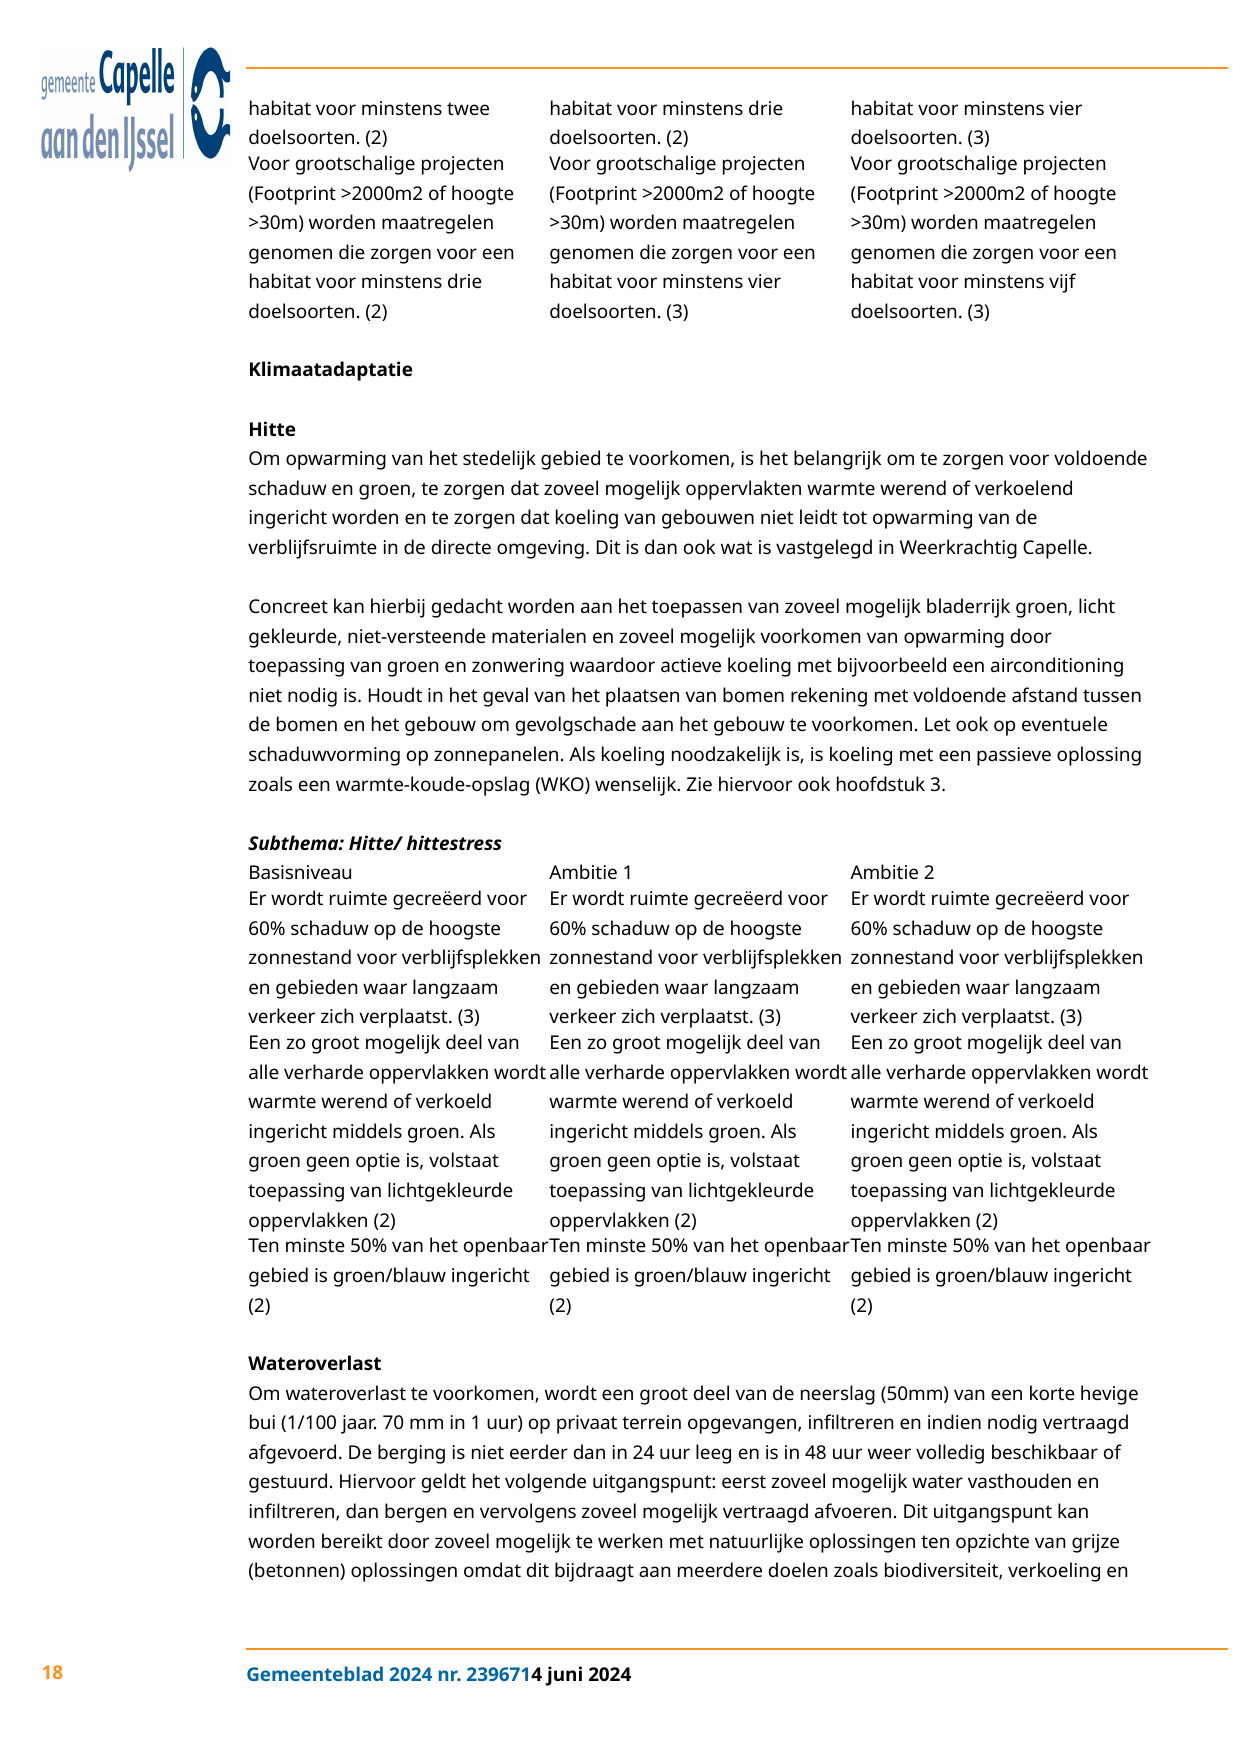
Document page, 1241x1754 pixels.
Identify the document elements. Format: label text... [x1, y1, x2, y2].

table_cell Een zo groot mogelijk deel van alle verharde oppervlakken wordt warmte werend of verkoeld ingericht middels groen. Als groen geen optie is, volstaat toepassing van ​lichtgekleurde oppervlakken (2) [248, 1029, 549, 1233]
table_header Basisniveau [248, 860, 549, 885]
table_cell habitat voor minstens twee doelsoorten. (2) [248, 95, 549, 150]
table_cell habitat voor minstens vier doelsoorten. (3) [850, 95, 1152, 150]
table_cell Een zo groot mogelijk deel van alle verharde oppervlakken wordt warmte werend of verkoeld ingericht middels groen. Als groen geen optie is, volstaat toepassing van ​lichtgekleurde oppervlakken (2) [549, 1029, 850, 1233]
table_cell Voor grootschalige projecten (Footprint >2000m2 of hoogte >30m) worden maatregelen genomen die zorgen voor een habitat voor minstens vijf doelsoorten. (3) [850, 150, 1152, 324]
picture [41, 47, 231, 172]
table_header Ambitie 2 [850, 860, 1152, 885]
text Subthema: Hitte/ hittestress [248, 830, 1152, 856]
text Om opwarming van het stedelijk gebied te voorkomen, is het belangrijk om te zorgen voor voldoende schaduw en groen, te zorgen dat zoveel mogelijk oppervlakten warmte werend of verkoelend ingericht worden en te zorgen dat koeling van gebouwen niet leidt tot opwarming van de verblijfsruimte in de directe omgeving. Dit is dan ook wat is vastgelegd in Weerkrachtig Capelle. [248, 445, 1152, 560]
text Om wateroverlast te voorkomen, wordt een groot deel van de neerslag (50mm) van een korte hevige bui (1/100 jaar. 70 mm in 1 uur) op privaat terrein opgevangen, infiltreren en indien nodig vertraagd afgevoerd. De berging is niet eerder dan in 24 uur leeg en is in 48 uur weer volledig beschikbaar of gestuurd. Hiervoor geldt het volgende uitgangspunt: eerst zoveel mogelijk water vasthouden en infiltreren, dan bergen en vervolgens zoveel mogelijk vertraagd afvoeren. Dit uitgangspunt kan worden bereikt door zoveel mogelijk te werken met natuurlijke oplossingen ten opzichte van grijze (betonnen) oplossingen omdat dit bijdraagt aan meerdere doelen zoals biodiversiteit, verkoeling en [248, 1380, 1152, 1583]
table_cell Een zo groot mogelijk deel van alle verharde oppervlakken wordt warmte werend of verkoeld ingericht middels groen. Als groen geen optie is, volstaat toepassing van ​lichtgekleurde oppervlakken (2) [850, 1029, 1152, 1233]
table_cell Er wordt ruimte gecreëerd voor 60% schaduw op de hoogste ​ zonnestand voor verblijfsplekken en gebieden waar langzaam verkeer zich verplaatst. (3)​ [248, 885, 549, 1029]
text Concreet kan hierbij gedacht worden aan het toepassen van zoveel mogelijk bladerrijk groen, licht gekleurde, niet-versteende materialen en zoveel mogelijk voorkomen van opwarming door toepassing van groen en zonwering waardoor actieve koeling met bijvoorbeeld een airconditioning niet nodig is. Houdt in het geval van het plaatsen van bomen rekening met voldoende afstand tussen de bomen en het gebouw om gevolgschade aan het gebouw te voorkomen. Let ook op eventuele schaduwvorming op zonnepanelen. Als koeling noodzakelijk is, is koeling met een passieve oplossing zoals een warmte-koude-opslag (WKO) wenselijk. Zie hiervoor ook hoofdstuk 3. [248, 593, 1152, 796]
table_cell habitat voor minstens drie doelsoorten. (2) [549, 95, 850, 150]
table_cell Ten minste 50% van het openbaar gebied is groen/blauw ingericht (2) [549, 1233, 850, 1317]
table_header Ambitie 1 [549, 860, 850, 885]
table_cell Voor grootschalige projecten (Footprint >2000m2 of hoogte >30m) worden maatregelen genomen die zorgen voor een habitat voor minstens vier doelsoorten. (3) [549, 150, 850, 324]
text Hitte [248, 416, 1152, 441]
text Wateroverlast [248, 1350, 1152, 1376]
table_cell Er wordt ruimte gecreëerd voor 60% schaduw op de hoogste ​ zonnestand voor verblijfsplekken en gebieden waar langzaam verkeer zich verplaatst. (3)​ [850, 885, 1152, 1029]
table_cell Voor grootschalige projecten (Footprint >2000m2 of hoogte >30m) worden maatregelen genomen die zorgen voor een habitat voor minstens drie doelsoorten. (2) [248, 150, 549, 324]
text Klimaatadaptatie [248, 357, 1152, 382]
table_cell Er wordt ruimte gecreëerd voor 60% schaduw op de hoogste ​ zonnestand voor verblijfsplekken en gebieden waar langzaam verkeer zich verplaatst. (3)​ [549, 885, 850, 1029]
table_cell Ten minste 50% van het openbaar gebied is groen/blauw ingericht (2) [248, 1233, 549, 1317]
table_cell Ten minste 50% van het openbaar gebied is groen/blauw ingericht (2) [850, 1233, 1152, 1317]
